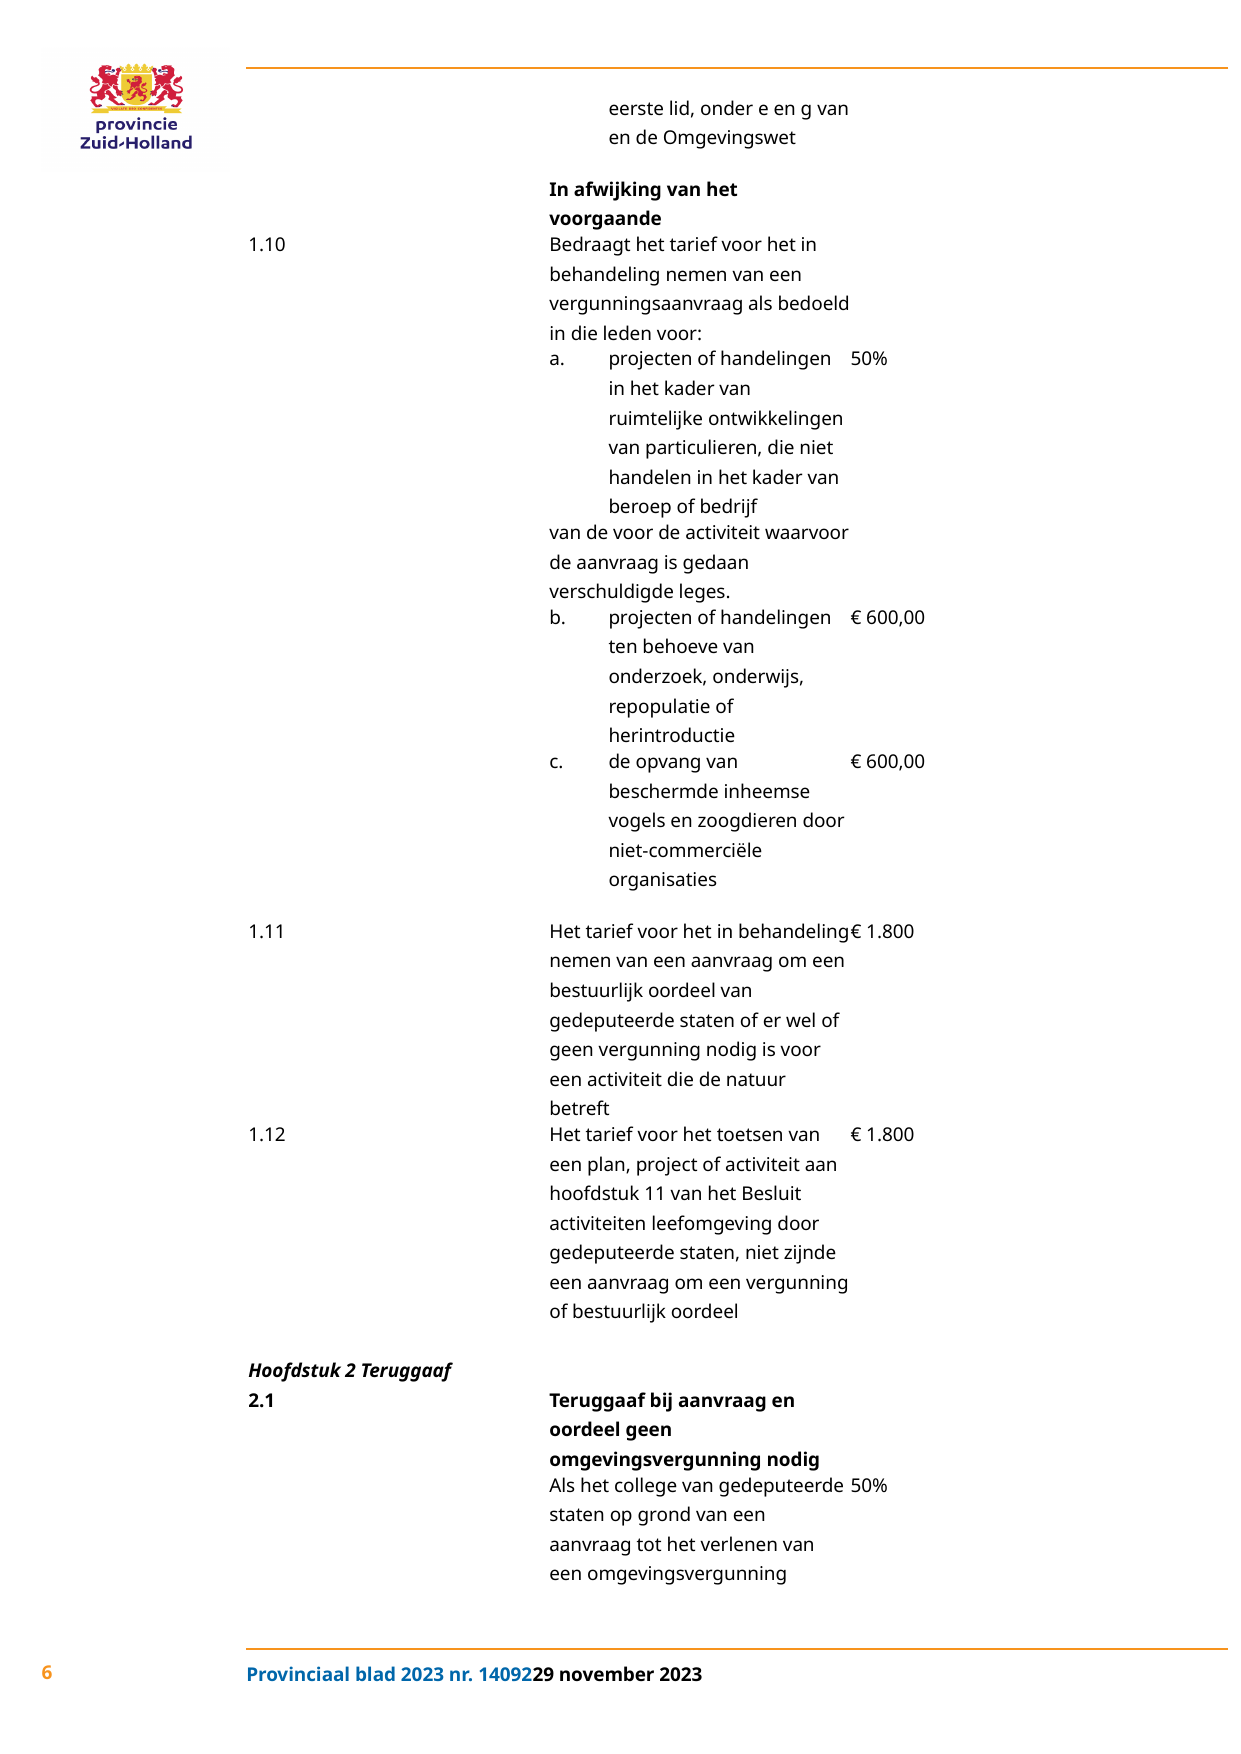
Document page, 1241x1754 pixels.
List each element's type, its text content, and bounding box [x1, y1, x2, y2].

table_cell [248, 604, 549, 748]
table_cell Bedraagt het tarief voor het in behandeling nemen van een vergunningsaanvraag als bedoeld in die leden voor: [549, 231, 850, 346]
table_cell [248, 95, 549, 150]
table_cell 1.10 [248, 231, 549, 346]
table_cell [248, 748, 549, 892]
table_cell [549, 892, 850, 918]
table_cell € 600,00 [850, 748, 1152, 892]
table_cell [248, 1472, 549, 1586]
table_cell € 1.800 [850, 918, 1152, 1121]
table_cell 1.11 [248, 918, 549, 1121]
table_cell 1.12 [248, 1121, 549, 1324]
table_cell € 1.800 [850, 1121, 1152, 1324]
table_cell 50% [850, 1472, 1152, 1586]
table_cell € 600,00 [850, 604, 1152, 748]
table_cell [248, 892, 549, 918]
table_cell [850, 519, 1152, 604]
table_cell [850, 95, 1152, 150]
table_cell de opvang van beschermde inheemse vogels en zoogdieren door niet-commerciële organisaties [549, 748, 850, 892]
table_cell eerste lid, onder e en g van en de Omgevingswet [549, 95, 850, 150]
table_cell Het tarief voor het toetsen van een plan, project of activiteit aan hoofdstuk 11 van het Besluit activiteiten leefomgeving door gedeputeerde staten, niet zijnde een aanvraag om een vergunning of bestuurlijk oordeel [549, 1121, 850, 1324]
picture [41, 47, 231, 172]
table_header Teruggaaf bij aanvraag en oordeel geen omgevingsvergunning nodig [549, 1387, 850, 1472]
table_cell [248, 346, 549, 519]
table_cell Het tarief voor het in behandeling nemen van een aanvraag om een bestuurlijk oordeel van gedeputeerde staten of er wel of geen vergunning nodig is voor een activiteit die de natuur betreft [549, 918, 850, 1121]
table_cell [248, 150, 549, 176]
table_cell [850, 892, 1152, 918]
table_cell projecten of handelingen ten behoeve van onderzoek, onderwijs, repopulatie of herintroductie [549, 604, 850, 748]
table_cell [850, 176, 1152, 231]
table_cell [248, 519, 549, 604]
table_header 2.1 [248, 1387, 549, 1472]
table_cell projecten of handelingen in het kader van ruimtelijke ontwikkelingen van particulieren, die niet handelen in het kader van beroep of bedrijf [549, 346, 850, 519]
table_cell van de voor de activiteit waarvoor de aanvraag is gedaan verschuldigde leges. [549, 519, 850, 604]
table_cell [850, 150, 1152, 176]
text Hoofdstuk 2 Teruggaaf [248, 1357, 1152, 1383]
table_cell 50% [850, 346, 1152, 519]
table_cell In afwijking van het voorgaande [549, 176, 850, 231]
table_cell Als het college van gedeputeerde staten op grond van een aanvraag tot het verlenen van een omgevingsvergunning [549, 1472, 850, 1586]
table_cell [850, 231, 1152, 346]
table_cell [248, 176, 549, 231]
table_header [850, 1387, 1152, 1472]
table_cell [549, 150, 850, 176]
